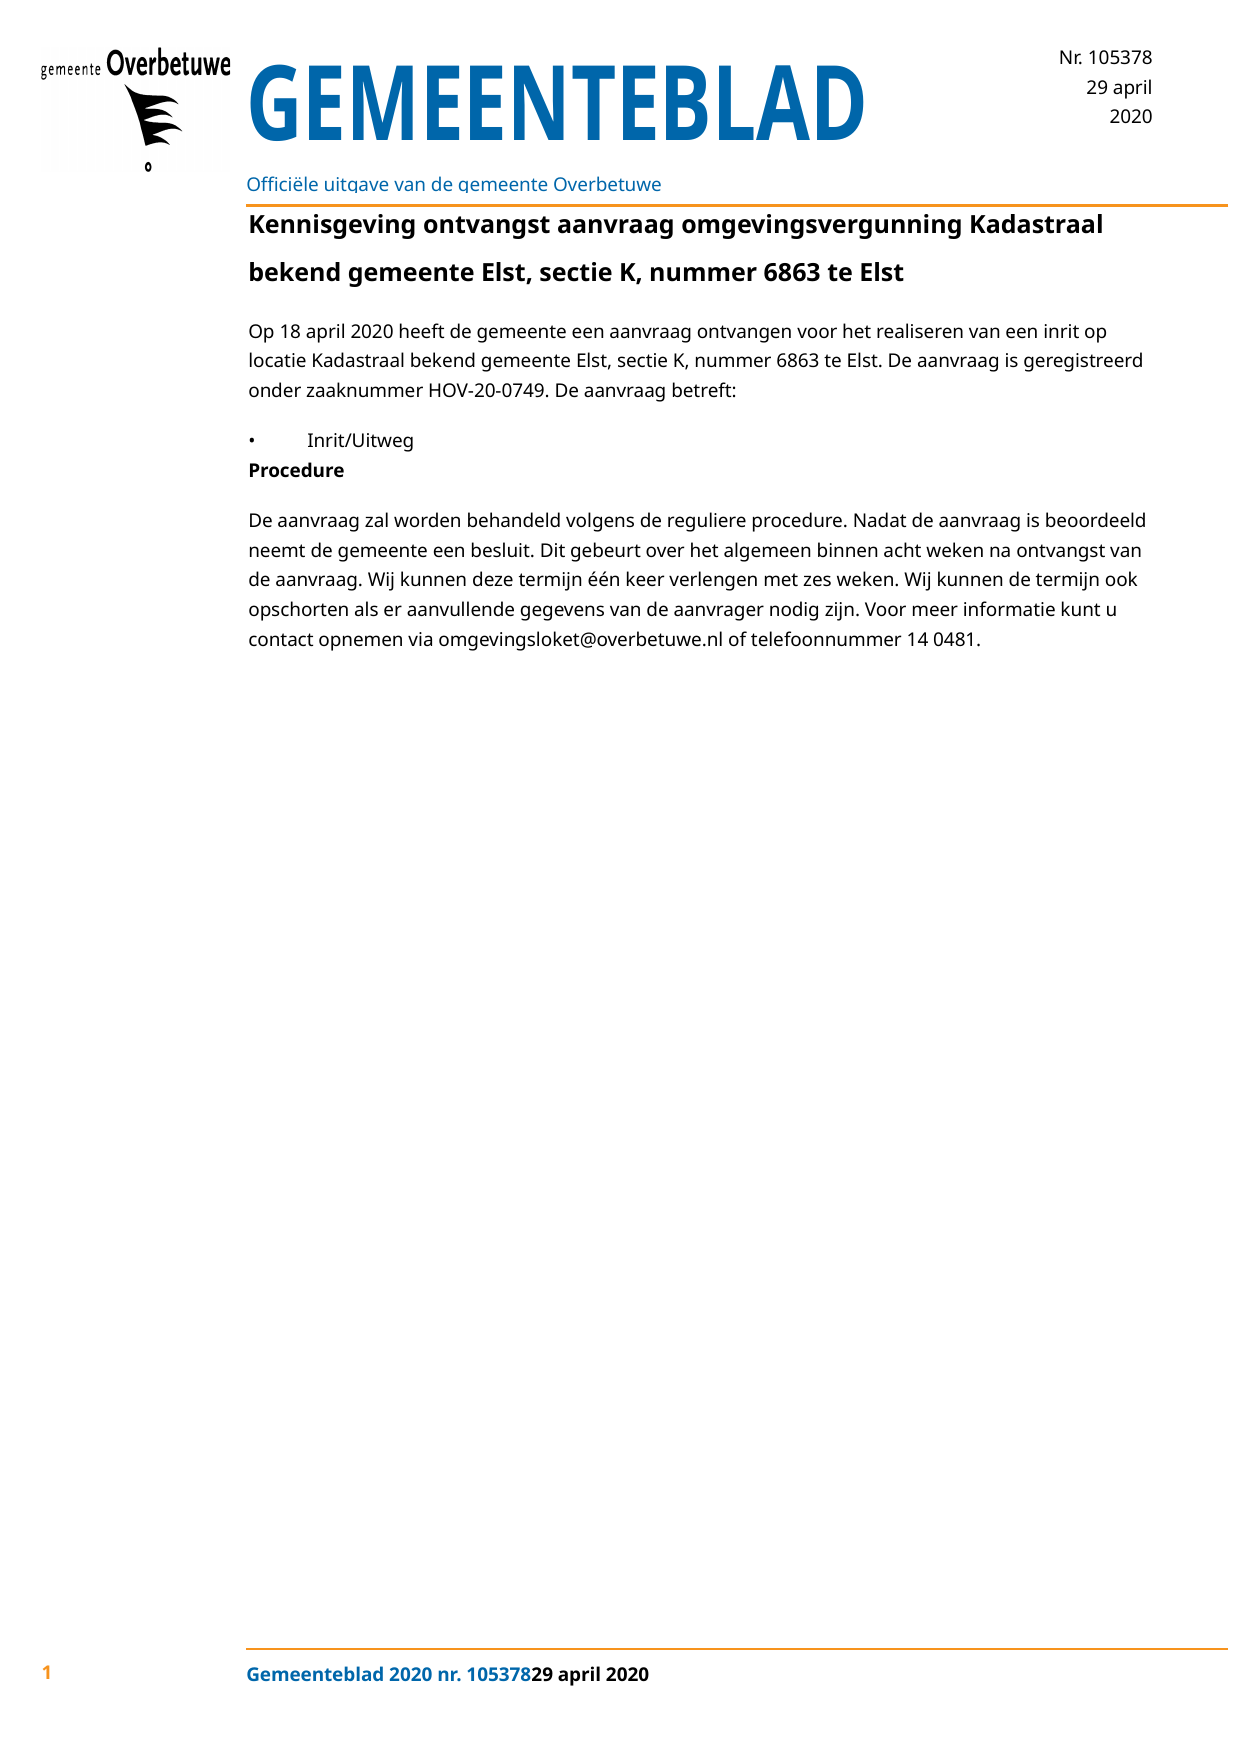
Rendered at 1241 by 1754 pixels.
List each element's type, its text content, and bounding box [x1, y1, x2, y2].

text Kennisgeving ontvangst aanvraag omgevingsvergunning Kadastraal bekend gemeente Elst, sectie K, nummer 6863 te Elst [248, 207, 1152, 288]
text De aanvraag zal worden behandeld volgens de reguliere procedure. Nadat de aanvraag is beoordeeld neemt de gemeente een besluit. Dit gebeurt over het algemeen binnen acht weken na ontvangst van de aanvraag. Wij kunnen deze termijn één keer verlengen met zes weken. Wij kunnen de termijn ook opschorten als er aanvullende gegevens van de aanvrager nodig zijn. Voor meer informatie kunt u contact opnemen via omgevingsloket@overbetuwe.nl of telefoonnummer 14 0481. [248, 507, 1152, 652]
picture [41, 47, 231, 172]
list Inrit/Uitweg [248, 427, 1152, 453]
text Procedure [248, 457, 1152, 483]
text Op 18 april 2020 heeft de gemeente een aanvraag ontvangen voor het realiseren van een inrit op locatie Kadastraal bekend gemeente Elst, sectie K, nummer 6863 te Elst. De aanvraag is geregistreerd onder zaaknummer HOV-20-0749. De aanvraag betreft: [248, 318, 1152, 403]
